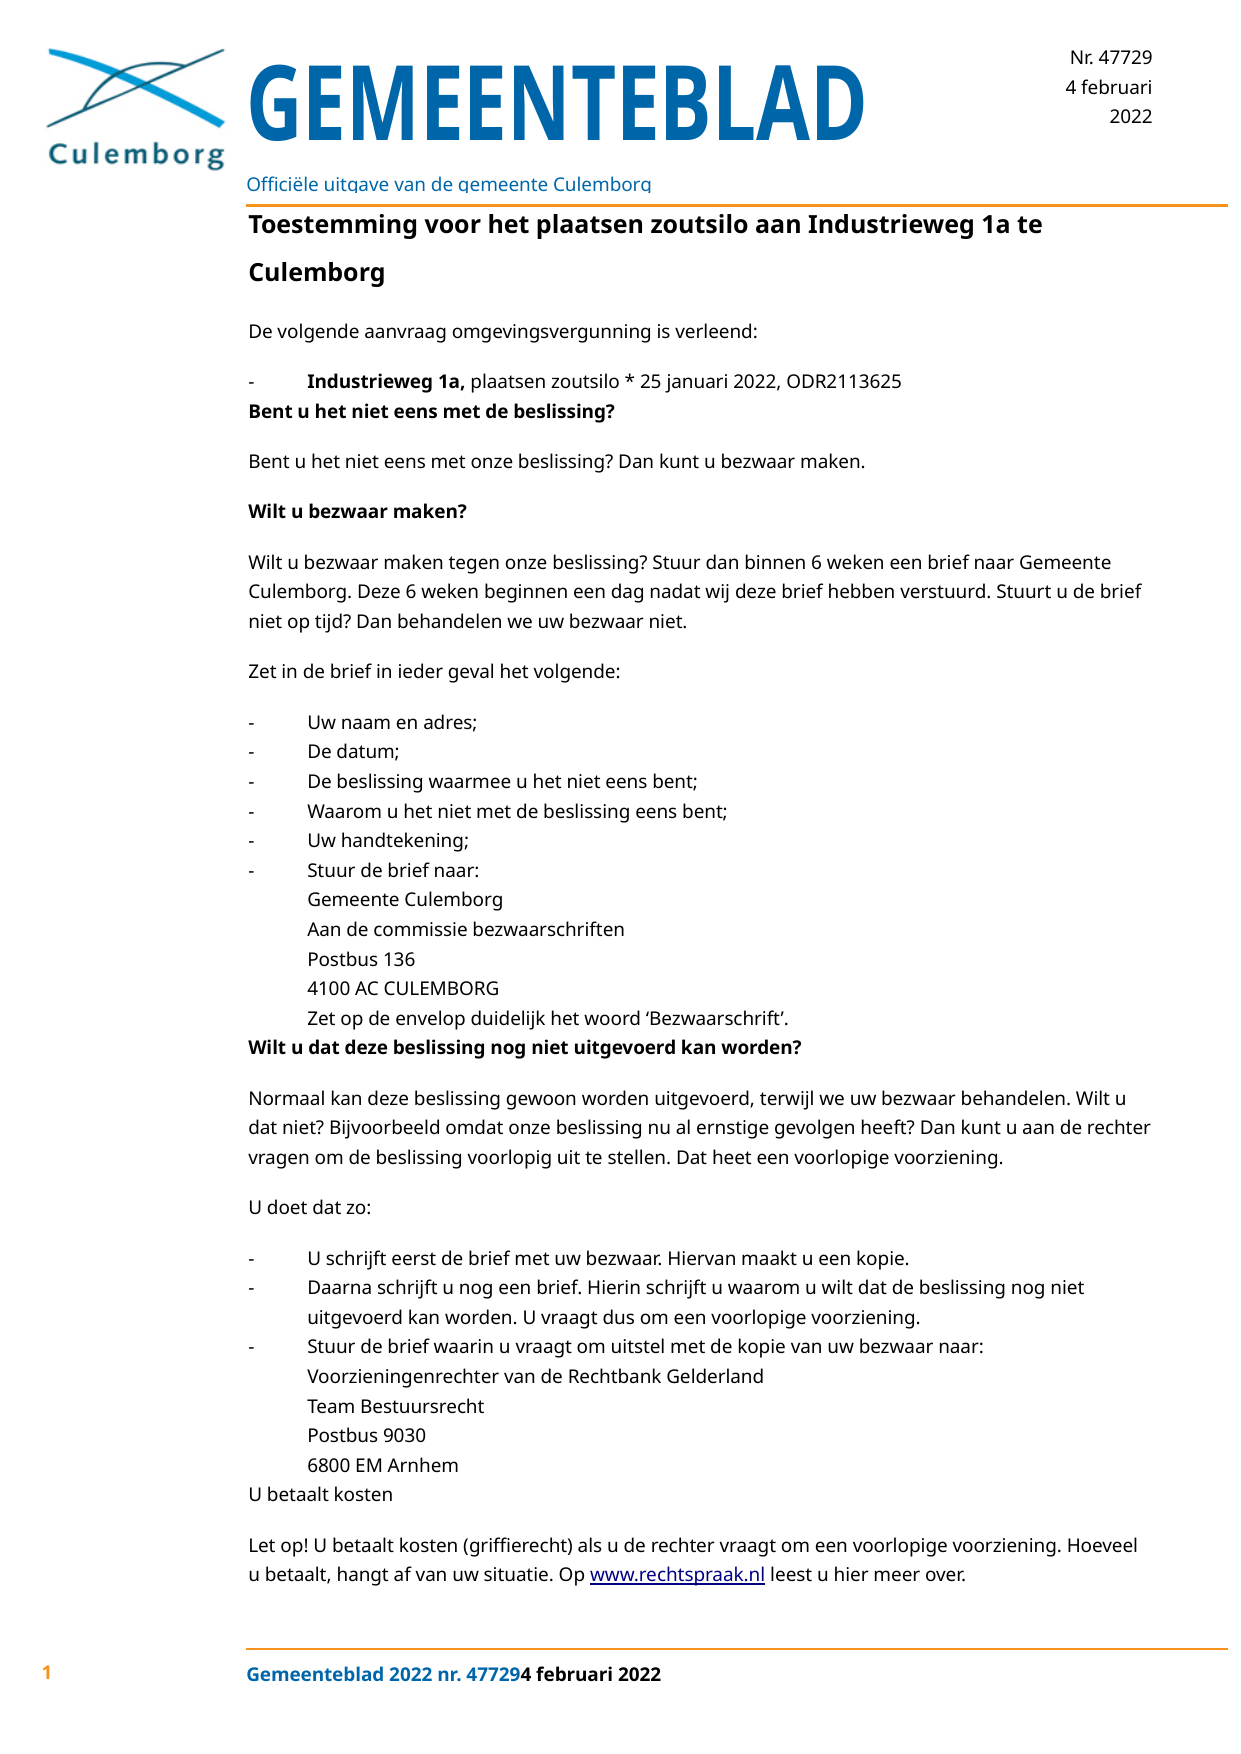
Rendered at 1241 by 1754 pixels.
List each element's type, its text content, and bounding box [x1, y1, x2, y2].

list Waarom u het niet met de beslissing eens bent; [248, 798, 1152, 824]
list Postbus 136 [248, 946, 1152, 972]
list Aan de commissie bezwaarschriften [248, 916, 1152, 942]
list Industrieweg 1a, plaatsen zoutsilo * 25 januari 2022, ODR2113625 [248, 368, 1152, 394]
text U betaalt kosten [248, 1482, 1152, 1507]
list Uw naam en adres; [248, 709, 1152, 735]
text U doet dat zo: [248, 1194, 1152, 1220]
text Bent u het niet eens met de beslissing? [248, 398, 1152, 424]
list De beslissing waarmee u het niet eens bent; [248, 768, 1152, 794]
list U schrijft eerst de brief met uw bezwaar. Hiervan maakt u een kopie. [248, 1245, 1152, 1271]
text Toestemming voor het plaatsen zoutsilo aan Industrieweg 1a te Culemborg [248, 207, 1152, 288]
text De volgende aanvraag omgevingsvergunning is verleend: [248, 318, 1152, 344]
text Bent u het niet eens met onze beslissing? Dan kunt u bezwaar maken. [248, 448, 1152, 474]
list Voorzieningenrechter van de Rechtbank Gelderland [248, 1363, 1152, 1389]
text Wilt u dat deze beslissing nog niet uitgevoerd kan worden? [248, 1034, 1152, 1060]
list Stuur de brief waarin u vraagt om uitstel met de kopie van uw bezwaar naar: [248, 1334, 1152, 1359]
list Zet op de envelop duidelijk het woord ‘Bezwaarschrift’. [248, 1005, 1152, 1031]
list De datum; [248, 739, 1152, 764]
list Uw handtekening; [248, 827, 1152, 853]
list 4100 AC CULEMBORG [248, 975, 1152, 1001]
list 6800 EM Arnhem [248, 1452, 1152, 1478]
text Wilt u bezwaar maken? [248, 499, 1152, 524]
text Wilt u bezwaar maken tegen onze beslissing? Stuur dan binnen 6 weken een brief naar Gemeente Culemborg. Deze 6 weken beginnen een dag nadat wij deze brief hebben verstuurd. Stuurt u de brief niet op tijd? Dan behandelen we uw bezwaar niet. [248, 549, 1152, 634]
text Normaal kan deze beslissing gewoon worden uitgevoerd, terwijl we uw bezwaar behandelen. Wilt u dat niet? Bijvoorbeeld omdat onze beslissing nu al ernstige gevolgen heeft? Dan kunt u aan de rechter vragen om de beslissing voorlopig uit te stellen. Dat heet een voorlopige voorziening. [248, 1085, 1152, 1170]
list Gemeente Culemborg [248, 887, 1152, 912]
list Stuur de brief naar: [248, 857, 1152, 883]
text Zet in de brief in ieder geval het volgende: [248, 659, 1152, 684]
list Postbus 9030 [248, 1422, 1152, 1448]
list Team Bestuursrecht [248, 1393, 1152, 1419]
text Let op! U betaalt kosten (griffierecht) als u de rechter vraagt om een voorlopige voorziening. Hoeveel u betaalt, hangt af van uw situatie. Op www.rechtspraak.nl leest u hier meer over. [248, 1532, 1152, 1587]
picture [41, 47, 231, 172]
list Daarna schrijft u nog een brief. Hierin schrijft u waarom u wilt dat de beslissing nog niet uitgevoerd kan worden. U vraagt dus om een voorlopige voorziening. [248, 1274, 1152, 1330]
